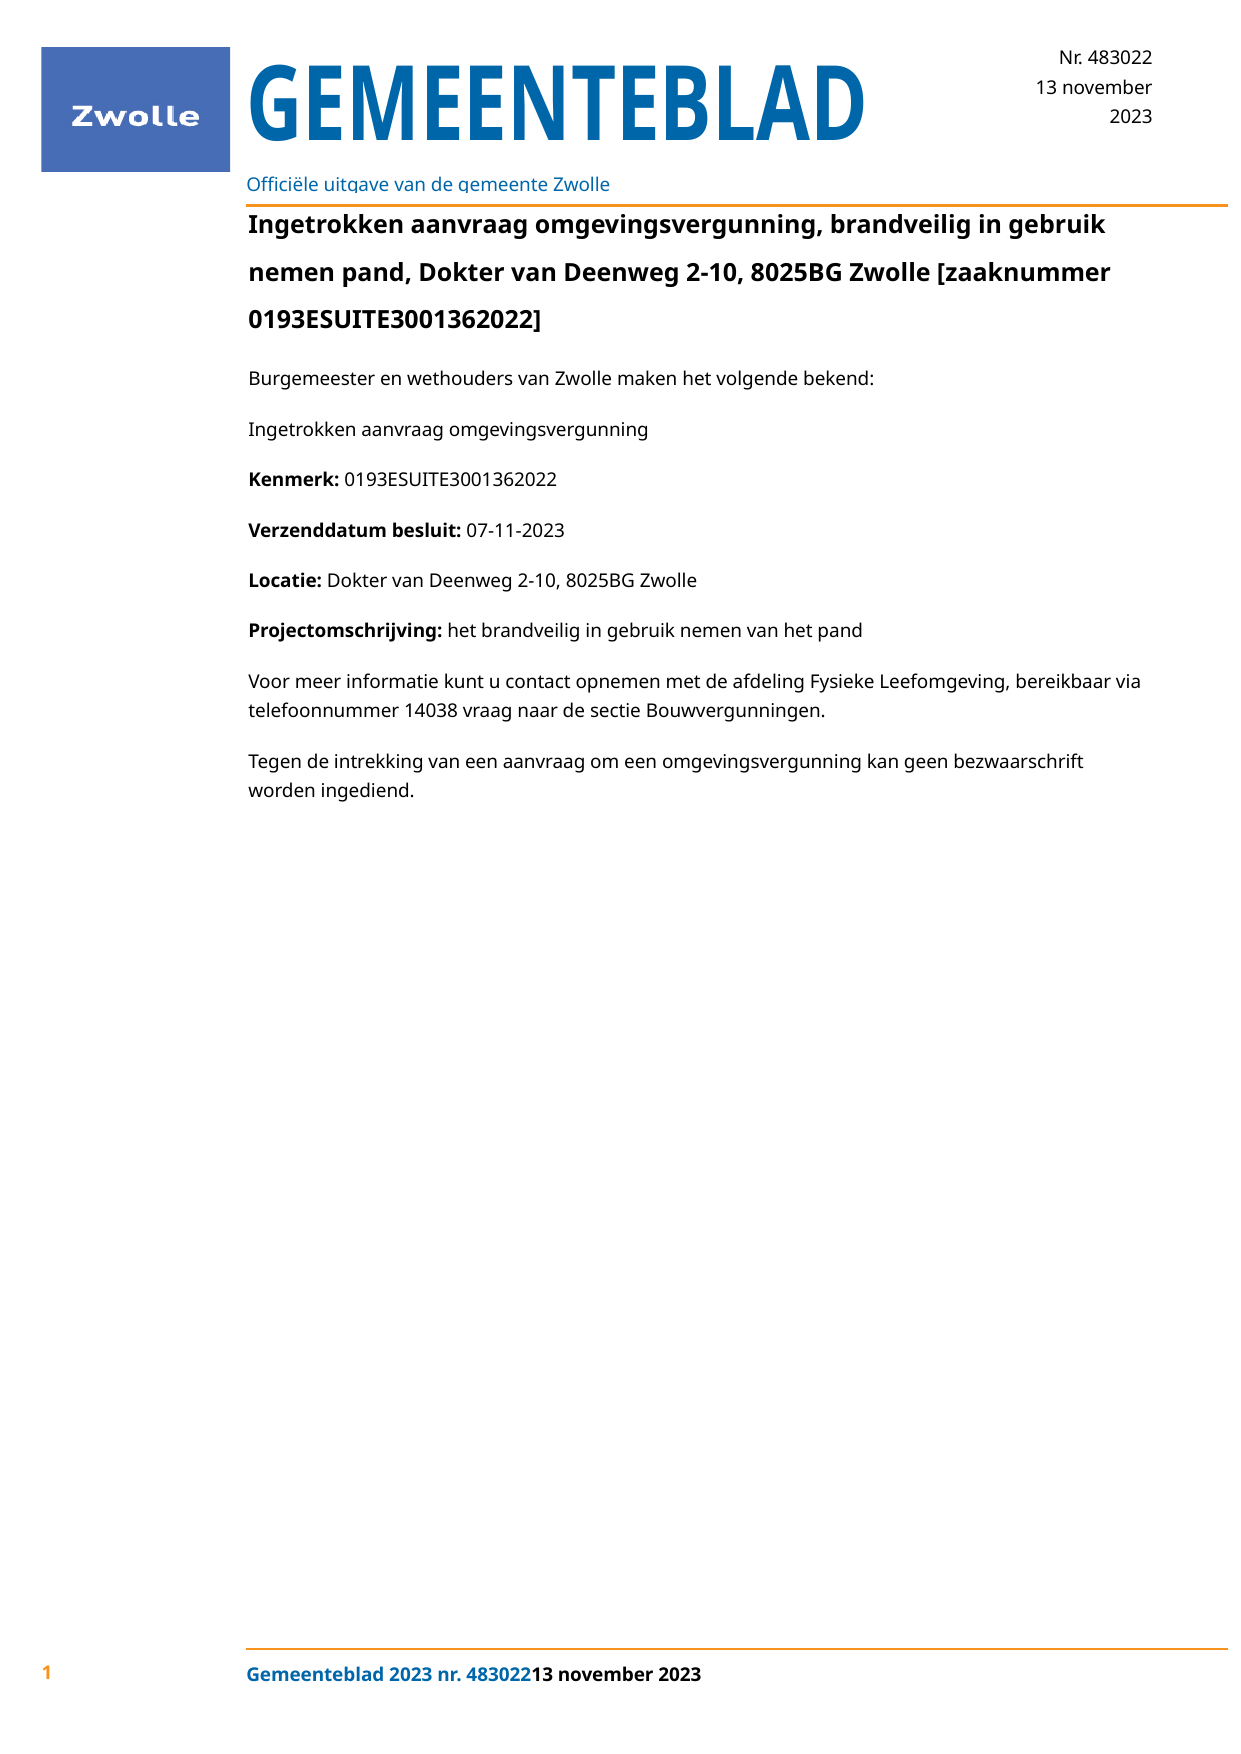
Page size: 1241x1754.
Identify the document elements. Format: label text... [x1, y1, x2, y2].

text Burgemeester en wethouders van Zwolle maken het volgende bekend: [248, 366, 1152, 391]
text Ingetrokken aanvraag omgevingsvergunning, brandveilig in gebruik nemen pand, Dokter van Deenweg 2-10, 8025BG Zwolle [zaaknummer 0193ESUITE3001362022] [248, 207, 1152, 336]
picture [41, 47, 231, 172]
text Kenmerk: 0193ESUITE3001362022 [248, 466, 1152, 492]
text Tegen de intrekking van een aanvraag om een omgevingsvergunning kan geen bezwaarschrift worden ingediend. [248, 748, 1152, 803]
text Projectomschrijving: het brandveilig in gebruik nemen van het pand [248, 618, 1152, 643]
text Voor meer informatie kunt u contact opnemen met de afdeling Fysieke Leefomgeving, bereikbaar via telefoonnummer 14038 vraag naar de sectie Bouwvergunningen. [248, 668, 1152, 723]
text Verzenddatum besluit: 07-11-2023 [248, 517, 1152, 542]
text Ingetrokken aanvraag omgevingsvergunning [248, 416, 1152, 442]
text Locatie: Dokter van Deenweg 2-10, 8025BG Zwolle [248, 567, 1152, 593]
